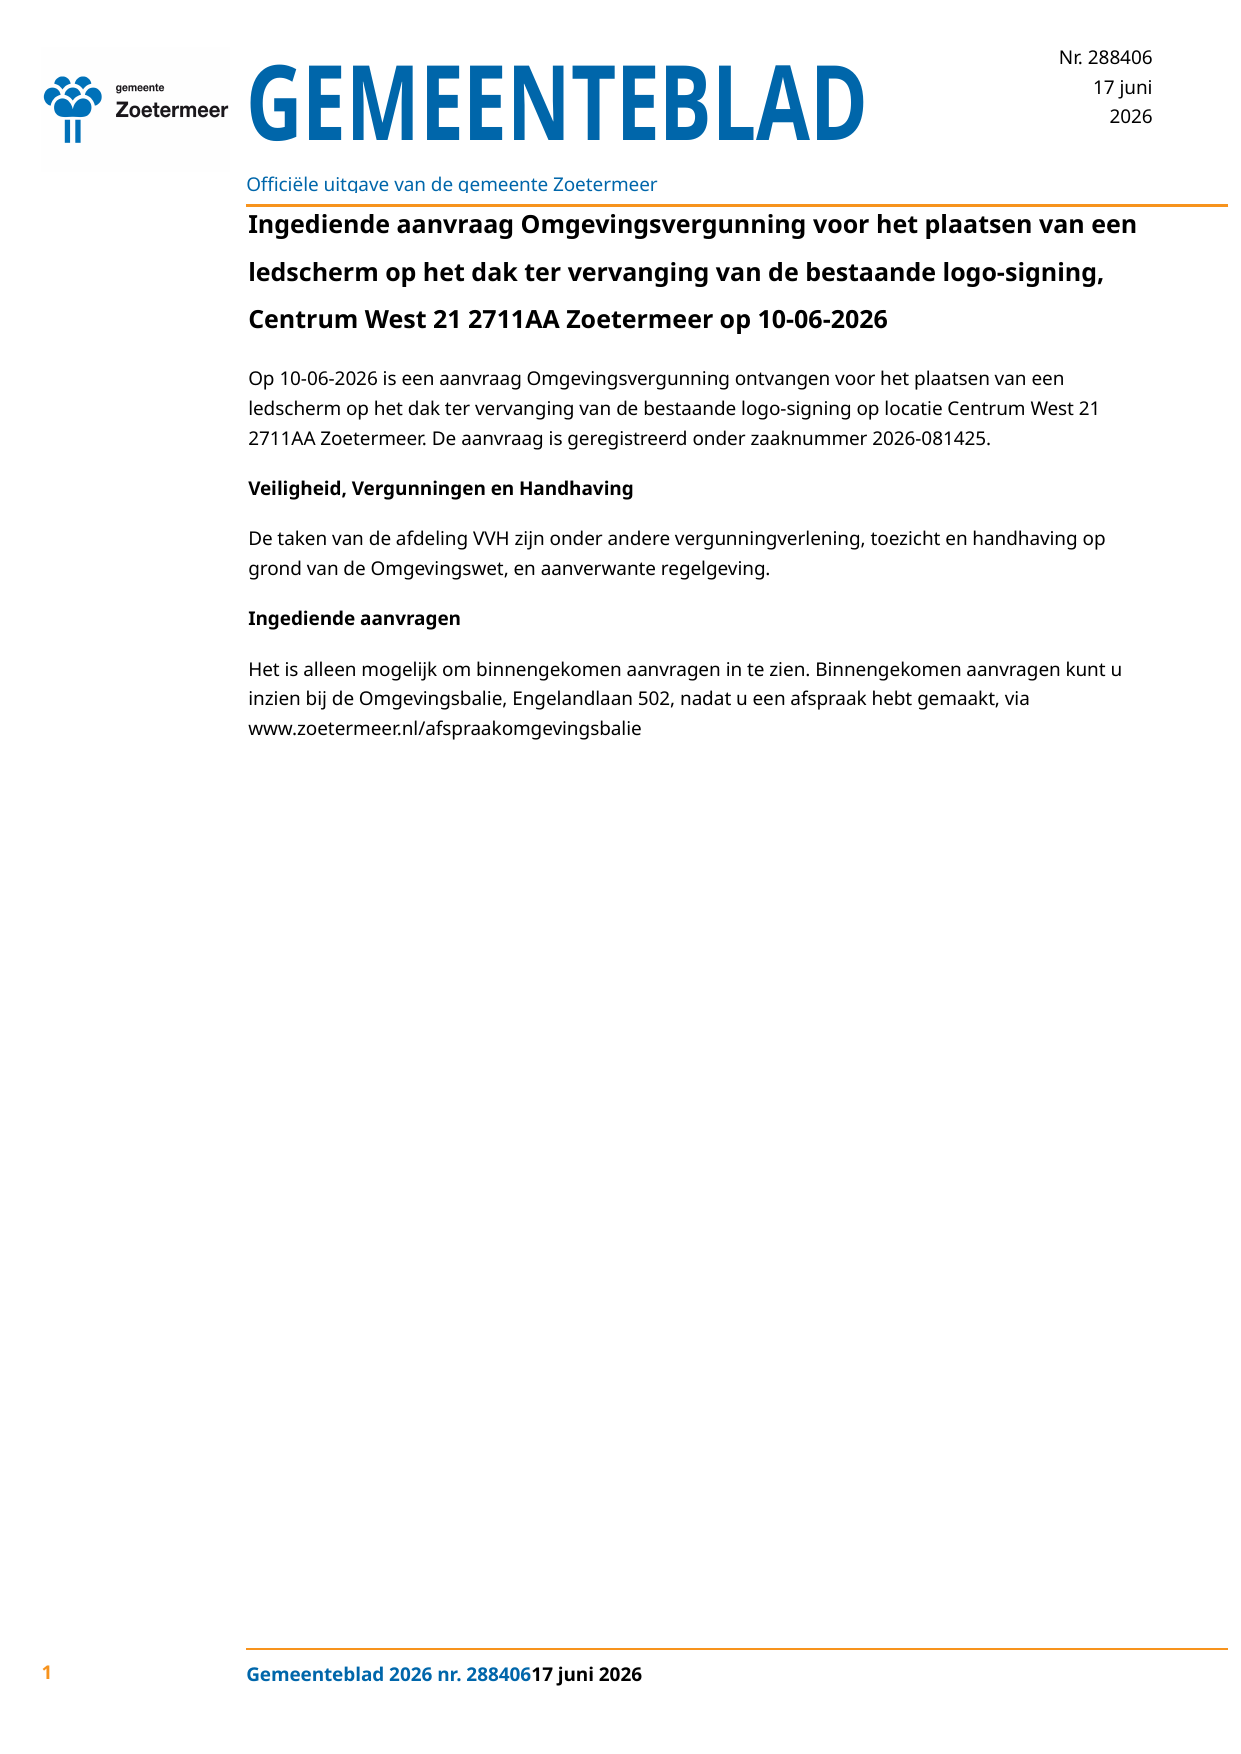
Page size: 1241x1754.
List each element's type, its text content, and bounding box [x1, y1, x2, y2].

text Ingediende aanvraag Omgevingsvergunning voor het plaatsen van een ledscherm op het dak ter vervanging van de bestaande logo-signing, Centrum West 21 2711AA Zoetermeer op 10-06-2026 [248, 207, 1152, 336]
text Ingediende aanvragen [248, 606, 1152, 631]
text Het is alleen mogelijk om binnengekomen aanvragen in te zien. Binnengekomen aanvragen kunt u inzien bij de Omgevingsbalie, Engelandlaan 502, nadat u een afspraak hebt gemaakt, via www.zoetermeer.nl/afspraakomgevingsbalie [248, 656, 1152, 741]
picture [41, 47, 231, 172]
text De taken van de afdeling VVH zijn onder andere vergunningverlening, toezicht en handhaving op grond van de Omgevingswet, en aanverwante regelgeving. [248, 526, 1152, 581]
text Op 10-06-2026 is een aanvraag Omgevingsvergunning ontvangen voor het plaatsen van een ledscherm op het dak ter vervanging van de bestaande logo-signing op locatie Centrum West 21 2711AA Zoetermeer. De aanvraag is geregistreerd onder zaaknummer 2026-081425. [248, 366, 1152, 450]
text Veiligheid, Vergunningen en Handhaving [248, 475, 1152, 501]
